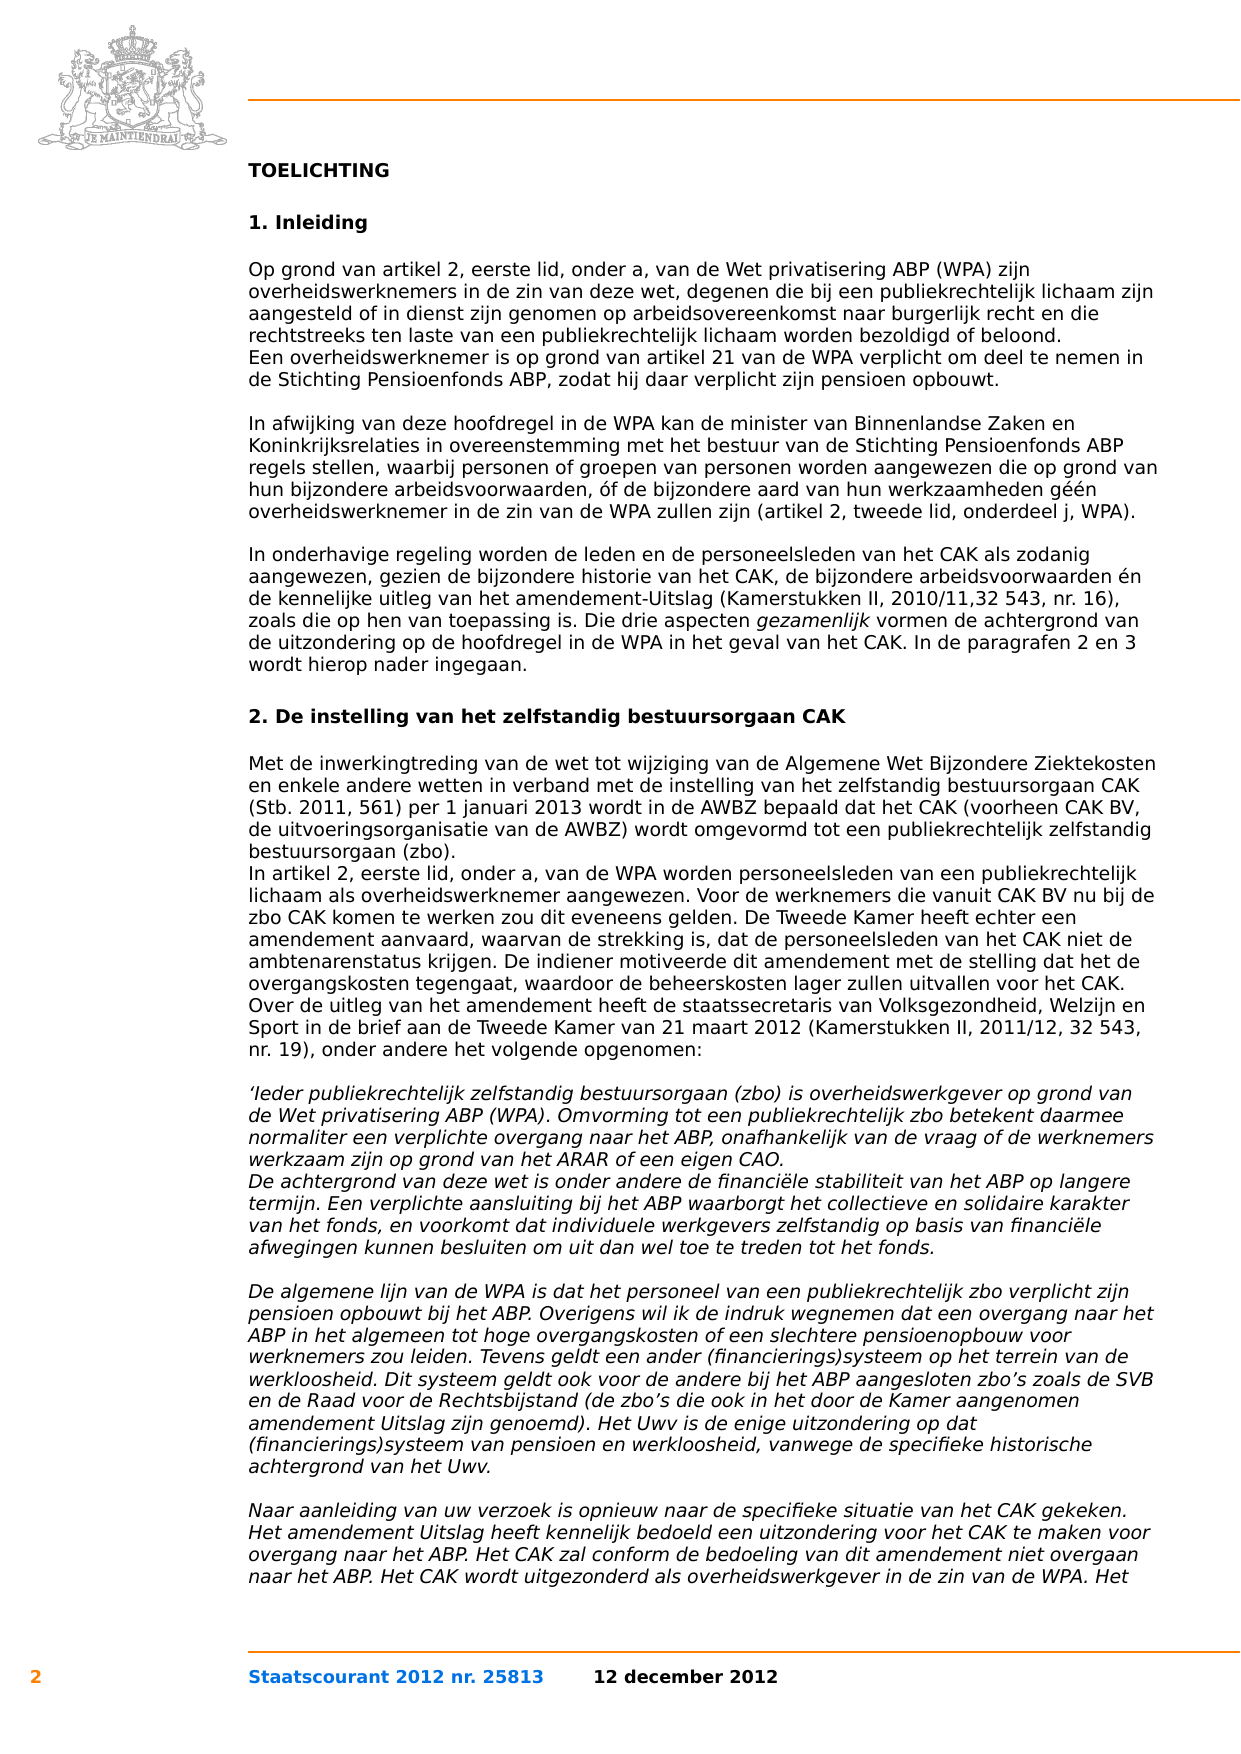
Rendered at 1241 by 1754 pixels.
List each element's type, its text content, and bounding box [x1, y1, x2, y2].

text Een overheidswerknemer is op grond van artikel 21 van de WPA verplicht om deel te nemen in de Stichting Pensioenfonds ABP, zodat hij daar verplicht zijn pensioen opbouwt. [248, 347, 1163, 391]
text Naar aanleiding van uw verzoek is opnieuw naar de specifieke situatie van het CAK gekeken. Het amendement Uitslag heeft kennelijk bedoeld een uitzondering voor het CAK te maken voor overgang naar het ABP. Het CAK zal conform de bedoeling van dit amendement niet overgaan naar het ABP. Het CAK wordt uitgezonderd als overheidswerkgever in de zin van de WPA. Het [248, 1500, 1163, 1588]
text De achtergrond van deze wet is onder andere de financiële stabiliteit van het ABP op langere termijn. Een verplichte aansluiting bij het ABP waarborgt het collectieve en solidaire karakter van het fonds, en voorkomt dat individuele werkgevers zelfstandig op basis van financiële afwegingen kunnen besluiten om uit dan wel toe te treden tot het fonds. [248, 1171, 1163, 1259]
text In afwijking van deze hoofdregel in de WPA kan de minister van Binnenlandse Zaken en Koninkrijksrelaties in overeenstemming met het bestuur van de Stichting Pensioenfonds ABP regels stellen, waarbij personen of groepen van personen worden aangewezen die op grond van hun bijzondere arbeidsvoorwaarden, óf de bijzondere aard van hun werkzaamheden géén overheidswerknemer in de zin van de WPA zullen zijn (artikel 2, tweede lid, onderdeel j, WPA). [248, 413, 1163, 522]
text ‘Ieder publiekrechtelijk zelfstandig bestuursorgaan (zbo) is overheidswerkgever op grond van de Wet privatisering ABP (WPA). Omvorming tot een publiekrechtelijk zbo betekent daarmee normaliter een verplichte overgang naar het ABP, onafhankelijk van de vraag of de werknemers werkzaam zijn op grond van het ARAR of een eigen CAO. [248, 1083, 1163, 1171]
text Met de inwerkingtreding van de wet tot wijziging van de Algemene Wet Bijzondere Ziektekosten en enkele andere wetten in verband met de instelling van het zelfstandig bestuursorgaan CAK (Stb. 2011, 561) per 1 januari 2013 wordt in de AWBZ bepaald dat het CAK (voorheen CAK BV, de uitvoeringsorganisatie van de AWBZ) wordt omgevormd tot een publiekrechtelijk zelfstandig bestuursorgaan (zbo). [248, 753, 1163, 863]
text In artikel 2, eerste lid, onder a, van de WPA worden personeelsleden van een publiekrechtelijk lichaam als overheidswerknemer aangewezen. Voor de werknemers die vanuit CAK BV nu bij de zbo CAK komen te werken zou dit eveneens gelden. De Tweede Kamer heeft echter een amendement aanvaard, waarvan de strekking is, dat de personeelsleden van het CAK niet de ambtenarenstatus krijgen. De indiener motiveerde dit amendement met de stelling dat het de overgangskosten tegengaat, waardoor de beheerskosten lager zullen uitvallen voor het CAK. [248, 863, 1163, 995]
subtitle 1. Inleiding [248, 212, 1163, 234]
text De algemene lijn van de WPA is dat het personeel van een publiekrechtelijk zbo verplicht zijn pensioen opbouwt bij het ABP. Overigens wil ik de indruk wegnemen dat een overgang naar het ABP in het algemeen tot hoge overgangskosten of een slechtere pensioenopbouw voor werknemers zou leiden. Tevens geldt een ander (financierings)systeem op het terrein van de werkloosheid. Dit systeem geldt ook voor de andere bij het ABP aangesloten zbo’s zoals de SVB en de Raad voor de Rechtsbijstand (de zbo’s die ook in het door de Kamer aangenomen amendement Uitslag zijn genoemd). Het Uwv is de enige uitzondering op dat (financierings)systeem van pensioen en werkloosheid, vanwege de specifieke historische achtergrond van het Uwv. [248, 1281, 1163, 1478]
subtitle TOELICHTING [248, 160, 1163, 182]
text In onderhavige regeling worden de leden en de personeelsleden van het CAK als zodanig aangewezen, gezien de bijzondere historie van het CAK, de bijzondere arbeidsvoorwaarden én de kennelijke uitleg van het amendement-Uitslag (Kamerstukken II, 2010/11,32 543, nr. 16), zoals die op hen van toepassing is. Die drie aspecten gezamenlijk vormen de achtergrond van de uitzondering op de hoofdregel in de WPA in het geval van het CAK. In de paragrafen 2 en 3 wordt hierop nader ingegaan. [248, 544, 1163, 676]
subtitle 2. De instelling van het zelfstandig bestuursorgaan CAK [248, 706, 1163, 728]
text Op grond van artikel 2, eerste lid, onder a, van de Wet privatisering ABP (WPA) zijn overheidswerknemers in de zin van deze wet, degenen die bij een publiekrechtelijk lichaam zijn aangesteld of in dienst zijn genomen op arbeidsovereenkomst naar burgerlijk recht en die rechtstreeks ten laste van een publiekrechtelijk lichaam worden bezoldigd of beloond. [248, 259, 1163, 347]
picture [38, 25, 227, 150]
text Over de uitleg van het amendement heeft de staatssecretaris van Volksgezondheid, Welzijn en Sport in de brief aan de Tweede Kamer van 21 maart 2012 (Kamerstukken II, 2011/12, 32 543, nr. 19), onder andere het volgende opgenomen: [248, 995, 1163, 1061]
